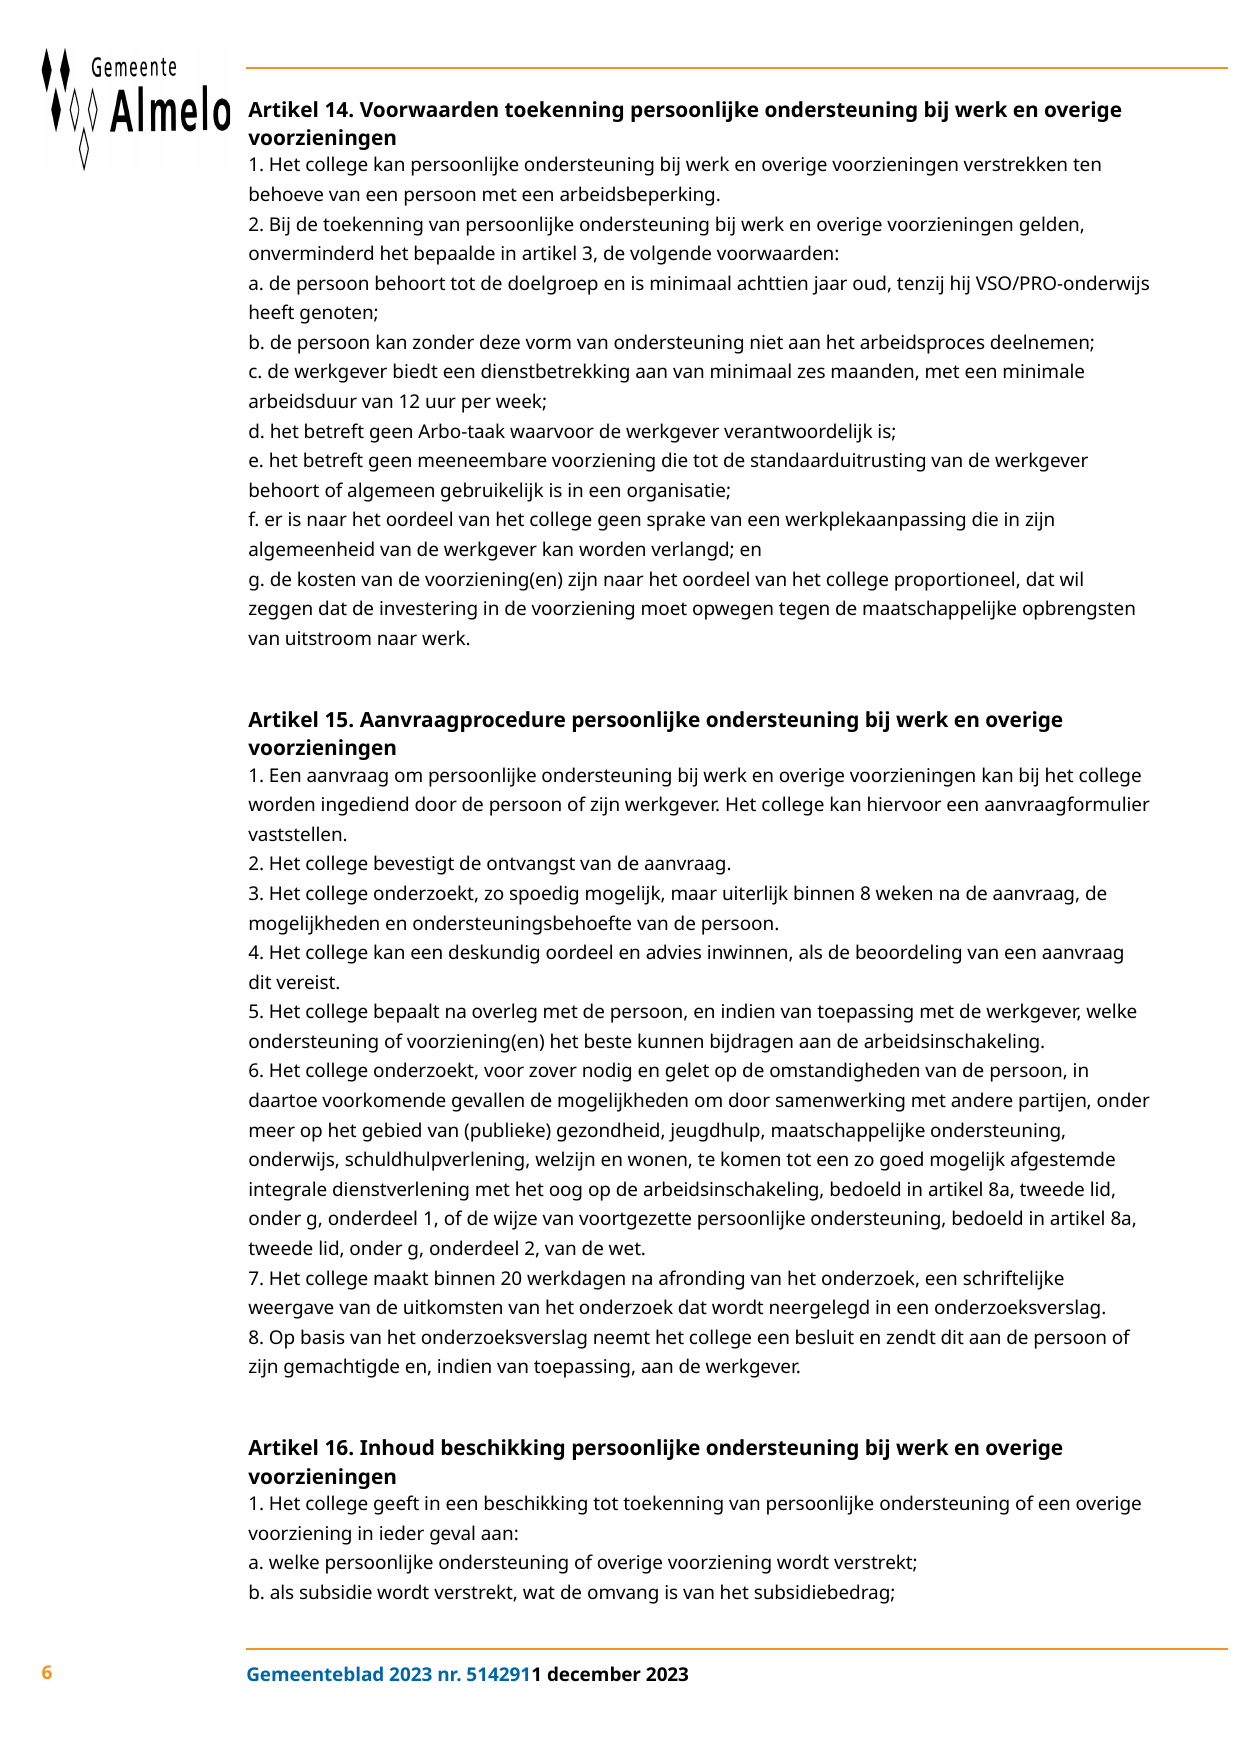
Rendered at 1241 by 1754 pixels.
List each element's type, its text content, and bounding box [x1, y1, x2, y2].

text 8. Op basis van het onderzoeksverslag neemt het college een besluit en zendt dit aan de persoon of zijn gemachtigde en, indien van toepassing, aan de werkgever. [248, 1324, 1152, 1379]
text 7. Het college maakt binnen 20 werkdagen na afronding van het onderzoek, een schriftelijke weergave van de uitkomsten van het onderzoek dat wordt neergelegd in een onderzoeksverslag. [248, 1265, 1152, 1320]
text Artikel 15. Aanvraagprocedure persoonlijke ondersteuning bij werk en overige voorzieningen [248, 705, 1152, 762]
text 2. Bij de toekenning van persoonlijke ondersteuning bij werk en overige voorzieningen gelden, onverminderd het bepaalde in artikel 3, de volgende voorwaarden: [248, 211, 1152, 266]
text 3. Het college onderzoekt, zo spoedig mogelijk, maar uiterlijk binnen 8 weken na de aanvraag, de mogelijkheden en ondersteuningsbehoefte van de persoon. [248, 880, 1152, 936]
text 1. Een aanvraag om persoonlijke ondersteuning bij werk en overige voorzieningen kan bij het college worden ingediend door de persoon of zijn werkgever. Het college kan hiervoor een aanvraagformulier vaststellen. [248, 762, 1152, 847]
text e. het betreft geen meeneembare voorziening die tot de standaarduitrusting van de werkgever behoort of algemeen gebruikelijk is in een organisatie; [248, 447, 1152, 503]
text d. het betreft geen Arbo-taak waarvoor de werkgever verantwoordelijk is; [248, 418, 1152, 444]
text g. de kosten van de voorziening(en) zijn naar het oordeel van het college proportioneel, dat wil zeggen dat de investering in de voorziening moet opwegen tegen de maatschappelijke opbrengsten van uitstroom naar werk. [248, 566, 1152, 651]
text Artikel 14. Voorwaarden toekenning persoonlijke ondersteuning bij werk en overige voorzieningen [248, 95, 1152, 152]
text b. de persoon kan zonder deze vorm van ondersteuning niet aan het arbeidsproces deelnemen; [248, 329, 1152, 355]
text 6. Het college onderzoekt, voor zover nodig en gelet op de omstandigheden van de persoon, in daartoe voorkomende gevallen de mogelijkheden om door samenwerking met andere partijen, onder meer op het gebied van (publieke) gezondheid, jeugdhulp, maatschappelijke ondersteuning, onderwijs, schuldhulpverlening, welzijn en wonen, te komen tot een zo goed mogelijk afgestemde integrale dienstverlening met het oog op de arbeidsinschakeling, bedoeld in artikel 8a, tweede lid, onder g, onderdeel 1, of de wijze van voortgezette persoonlijke ondersteuning, bedoeld in artikel 8a, tweede lid, onder g, onderdeel 2, van de wet. [248, 1058, 1152, 1261]
text 1. Het college geeft in een beschikking tot toekenning van persoonlijke ondersteuning of een overige voorziening in ieder geval aan: [248, 1490, 1152, 1546]
text f. er is naar het oordeel van het college geen sprake van een werkplekaanpassing die in zijn algemeenheid van de werkgever kan worden verlangd; en [248, 507, 1152, 562]
text 2. Het college bevestigt de ontvangst van de aanvraag. [248, 851, 1152, 876]
text 1. Het college kan persoonlijke ondersteuning bij werk en overige voorzieningen verstrekken ten behoeve van een persoon met een arbeidsbeperking. [248, 152, 1152, 207]
text a. de persoon behoort tot de doelgroep en is minimaal achttien jaar oud, tenzij hij VSO/PRO-onderwijs heeft genoten; [248, 270, 1152, 325]
text b. als subsidie wordt verstrekt, wat de omvang is van het subsidiebedrag; [248, 1579, 1152, 1605]
picture [41, 47, 231, 172]
text 4. Het college kan een deskundig oordeel en advies inwinnen, als de beoordeling van een aanvraag dit vereist. [248, 939, 1152, 995]
text a. welke persoonlijke ondersteuning of overige voorziening wordt verstrekt; [248, 1549, 1152, 1575]
text c. de werkgever biedt een dienstbetrekking aan van minimaal zes maanden, met een minimale arbeidsduur van 12 uur per week; [248, 359, 1152, 414]
text 5. Het college bepaalt na overleg met de persoon, en indien van toepassing met de werkgever, welke ondersteuning of voorziening(en) het beste kunnen bijdragen aan de arbeidsinschakeling. [248, 998, 1152, 1054]
text Artikel 16. Inhoud beschikking persoonlijke ondersteuning bij werk en overige voorzieningen [248, 1433, 1152, 1490]
